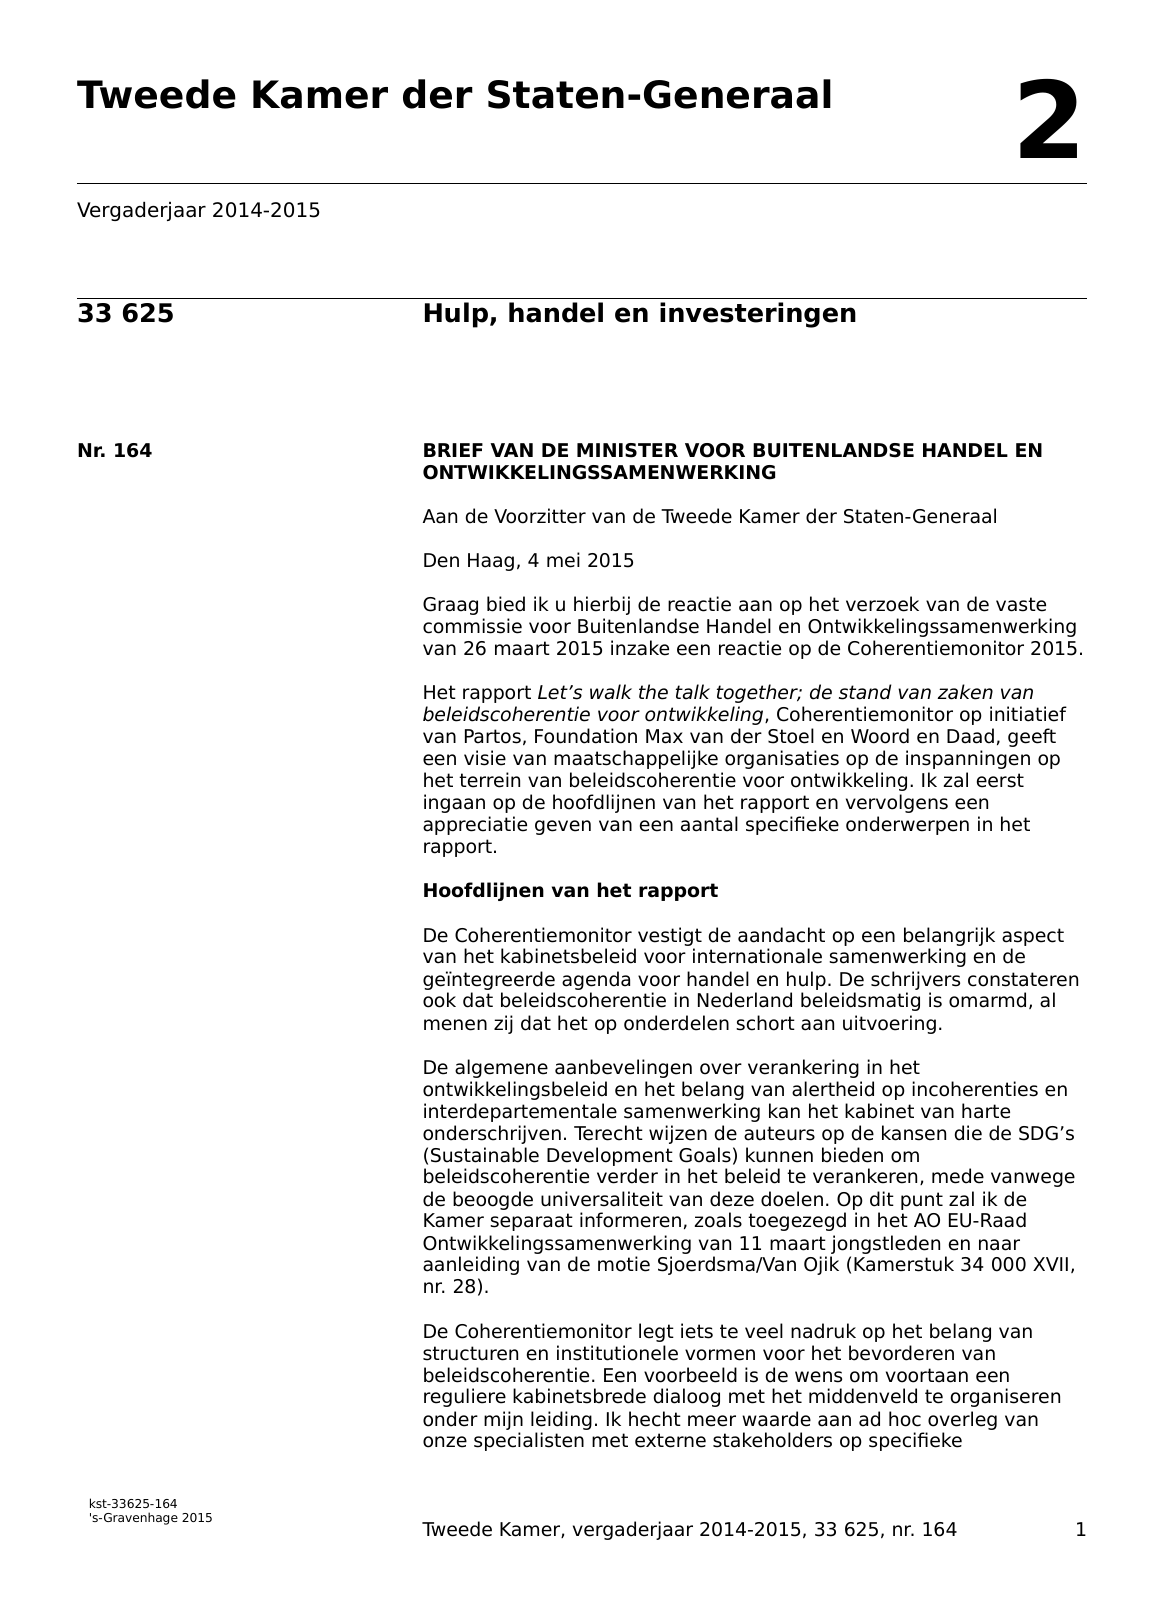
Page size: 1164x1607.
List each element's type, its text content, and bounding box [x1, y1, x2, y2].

text Graag bied ik u hierbij de reactie aan op het verzoek van de vaste commissie voor Buitenlandse Handel en Ontwikkelingssamenwerking van 26 maart 2015 inzake een reactie op de Coherentiemonitor 2015. [422, 594, 1087, 660]
text De algemene aanbevelingen over verankering in het ontwikkelingsbeleid en het belang van alertheid op incoherenties en interdepartementale samenwerking kan het kabinet van harte onderschrijven. Terecht wijzen de auteurs op de kansen die de SDG’s (Sustainable Development Goals) kunnen bieden om beleidscoherentie verder in het beleid te verankeren, mede vanwege de beoogde universaliteit van deze doelen. Op dit punt zal ik de Kamer separaat informeren, zoals toegezegd in het AO EU-Raad Ontwikkelingssamenwerking van 11 maart jongstleden en naar aanleiding van de motie Sjoerdsma/Van Ojik (Kamerstuk 34 000 XVII, nr. 28). [422, 1057, 1087, 1298]
subtitle Hoofdlijnen van het rapport [422, 880, 1087, 902]
text Het rapport Let’s walk the talk together; de stand van zaken van beleidscoherentie voor ontwikkeling, Coherentiemonitor op initiatief van Partos, Foundation Max van der Stoel en Woord en Daad, geeft een visie van maatschappelijke organisaties op de inspanningen op het terrein van beleidscoherentie voor ontwikkeling. Ik zal eerst ingaan op de hoofdlijnen van het rapport en vervolgens een appreciatie geven van een aantal specifieke onderwerpen in het rapport. [422, 682, 1087, 858]
text De Coherentiemonitor legt iets te veel nadruk op het belang van structuren en institutionele vormen voor het bevorderen van beleidscoherentie. Een voorbeeld is de wens om voortaan een reguliere kabinetsbrede dialoog met het middenveld te organiseren onder mijn leiding. Ik hecht meer waarde aan ad hoc overleg van onze specialisten met externe stakeholders op specifieke [422, 1321, 1087, 1452]
table_cell Vergaderjaar 2014-2015 [77, 184, 1087, 298]
text 's-Gravenhage 2015 [88, 1511, 323, 1525]
text kst-33625-164 [88, 1497, 323, 1511]
table_header 2 [886, 59, 1087, 183]
table_header Tweede Kamer der Staten-Generaal [77, 59, 886, 183]
subtitle Nr. 164 BRIEF VAN DE MINISTER VOOR BUITENLANDSE HANDEL EN ONTWIKKELINGSSAMENWERKING [77, 440, 1087, 484]
text De Coherentiemonitor vestigt de aandacht op een belangrijk aspect van het kabinetsbeleid voor internationale samenwerking en de geïntegreerde agenda voor handel en hulp. De schrijvers constateren ook dat beleidscoherentie in Nederland beleidsmatig is omarmd, al menen zij dat het op onderdelen schort aan uitvoering. [422, 924, 1087, 1034]
text Den Haag, 4 mei 2015 [422, 550, 1087, 572]
text Aan de Voorzitter van de Tweede Kamer der Staten-Generaal [422, 506, 1087, 528]
subtitle 33 625 Hulp, handel en investeringen [77, 299, 1087, 329]
